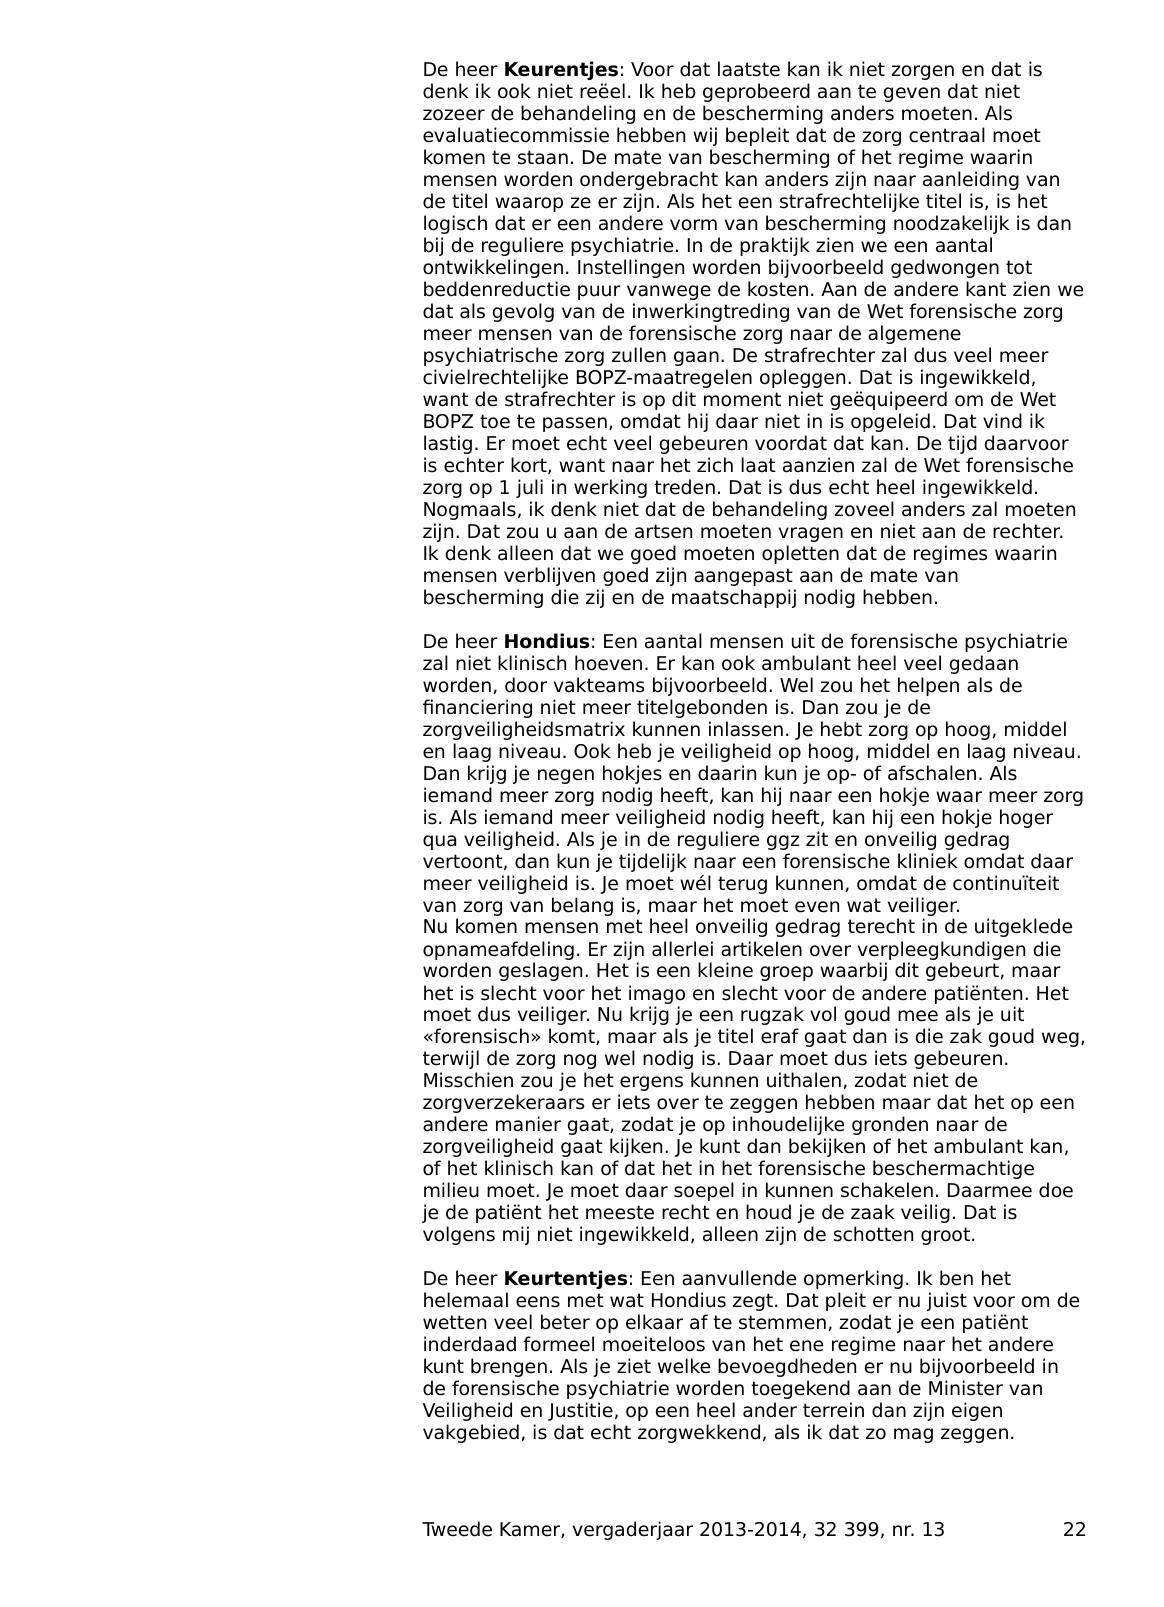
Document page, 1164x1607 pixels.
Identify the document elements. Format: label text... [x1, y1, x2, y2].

text Nogmaals, ik denk niet dat de behandeling zoveel anders zal moeten zijn. Dat zou u aan de artsen moeten vragen en niet aan de rechter. Ik denk alleen dat we goed moeten opletten dat de regimes waarin mensen verblijven goed zijn aangepast aan de mate van bescherming die zij en de maatschappij nodig hebben. [422, 499, 1087, 608]
text De heer Keurentjes: Voor dat laatste kan ik niet zorgen en dat is denk ik ook niet reëel. Ik heb geprobeerd aan te geven dat niet zozeer de behandeling en de bescherming anders moeten. Als evaluatiecommissie hebben wij bepleit dat de zorg centraal moet komen te staan. De mate van bescherming of het regime waarin mensen worden ondergebracht kan anders zijn naar aanleiding van de titel waarop ze er zijn. Als het een strafrechtelijke titel is, is het logisch dat er een andere vorm van bescherming noodzakelijk is dan bij de reguliere psychiatrie. In de praktijk zien we een aantal ontwikkelingen. Instellingen worden bijvoorbeeld gedwongen tot beddenreductie puur vanwege de kosten. Aan de andere kant zien we dat als gevolg van de inwerkingtreding van de Wet forensische zorg meer mensen van de forensische zorg naar de algemene psychiatrische zorg zullen gaan. De strafrechter zal dus veel meer civielrechtelijke BOPZ-maatregelen opleggen. Dat is ingewikkeld, want de strafrechter is op dit moment niet geëquipeerd om de Wet BOPZ toe te passen, omdat hij daar niet in is opgeleid. Dat vind ik lastig. Er moet echt veel gebeuren voordat dat kan. De tijd daarvoor is echter kort, want naar het zich laat aanzien zal de Wet forensische zorg op 1 juli in werking treden. Dat is dus echt heel ingewikkeld. [422, 59, 1087, 499]
text De heer Hondius: Een aantal mensen uit de forensische psychiatrie zal niet klinisch hoeven. Er kan ook ambulant heel veel gedaan worden, door vakteams bijvoorbeeld. Wel zou het helpen als de financiering niet meer titelgebonden is. Dan zou je de zorgveiligheidsmatrix kunnen inlassen. Je hebt zorg op hoog, middel en laag niveau. Ook heb je veiligheid op hoog, middel en laag niveau. Dan krijg je negen hokjes en daarin kun je op- of afschalen. Als iemand meer zorg nodig heeft, kan hij naar een hokje waar meer zorg is. Als iemand meer veiligheid nodig heeft, kan hij een hokje hoger qua veiligheid. Als je in de reguliere ggz zit en onveilig gedrag vertoont, dan kun je tijdelijk naar een forensische kliniek omdat daar meer veiligheid is. Je moet wél terug kunnen, omdat de continuïteit van zorg van belang is, maar het moet even wat veiliger. [422, 631, 1087, 916]
text Nu komen mensen met heel onveilig gedrag terecht in de uitgeklede opnameafdeling. Er zijn allerlei artikelen over verpleegkundigen die worden geslagen. Het is een kleine groep waarbij dit gebeurt, maar het is slecht voor het imago en slecht voor de andere patiënten. Het moet dus veiliger. Nu krijg je een rugzak vol goud mee als je uit «forensisch» komt, maar als je titel eraf gaat dan is die zak goud weg, terwijl de zorg nog wel nodig is. Daar moet dus iets gebeuren. Misschien zou je het ergens kunnen uithalen, zodat niet de zorgverzekeraars er iets over te zeggen hebben maar dat het op een andere manier gaat, zodat je op inhoudelijke gronden naar de zorgveiligheid gaat kijken. Je kunt dan bekijken of het ambulant kan, of het klinisch kan of dat het in het forensische beschermachtige milieu moet. Je moet daar soepel in kunnen schakelen. Daarmee doe je de patiënt het meeste recht en houd je de zaak veilig. Dat is volgens mij niet ingewikkeld, alleen zijn de schotten groot. [422, 916, 1087, 1246]
text De heer Keurtentjes: Een aanvullende opmerking. Ik ben het helemaal eens met wat Hondius zegt. Dat pleit er nu juist voor om de wetten veel beter op elkaar af te stemmen, zodat je een patiënt inderdaad formeel moeiteloos van het ene regime naar het andere kunt brengen. Als je ziet welke bevoegdheden er nu bijvoorbeeld in de forensische psychiatrie worden toegekend aan de Minister van Veiligheid en Justitie, op een heel ander terrein dan zijn eigen vakgebied, is dat echt zorgwekkend, als ik dat zo mag zeggen. [422, 1268, 1087, 1444]
